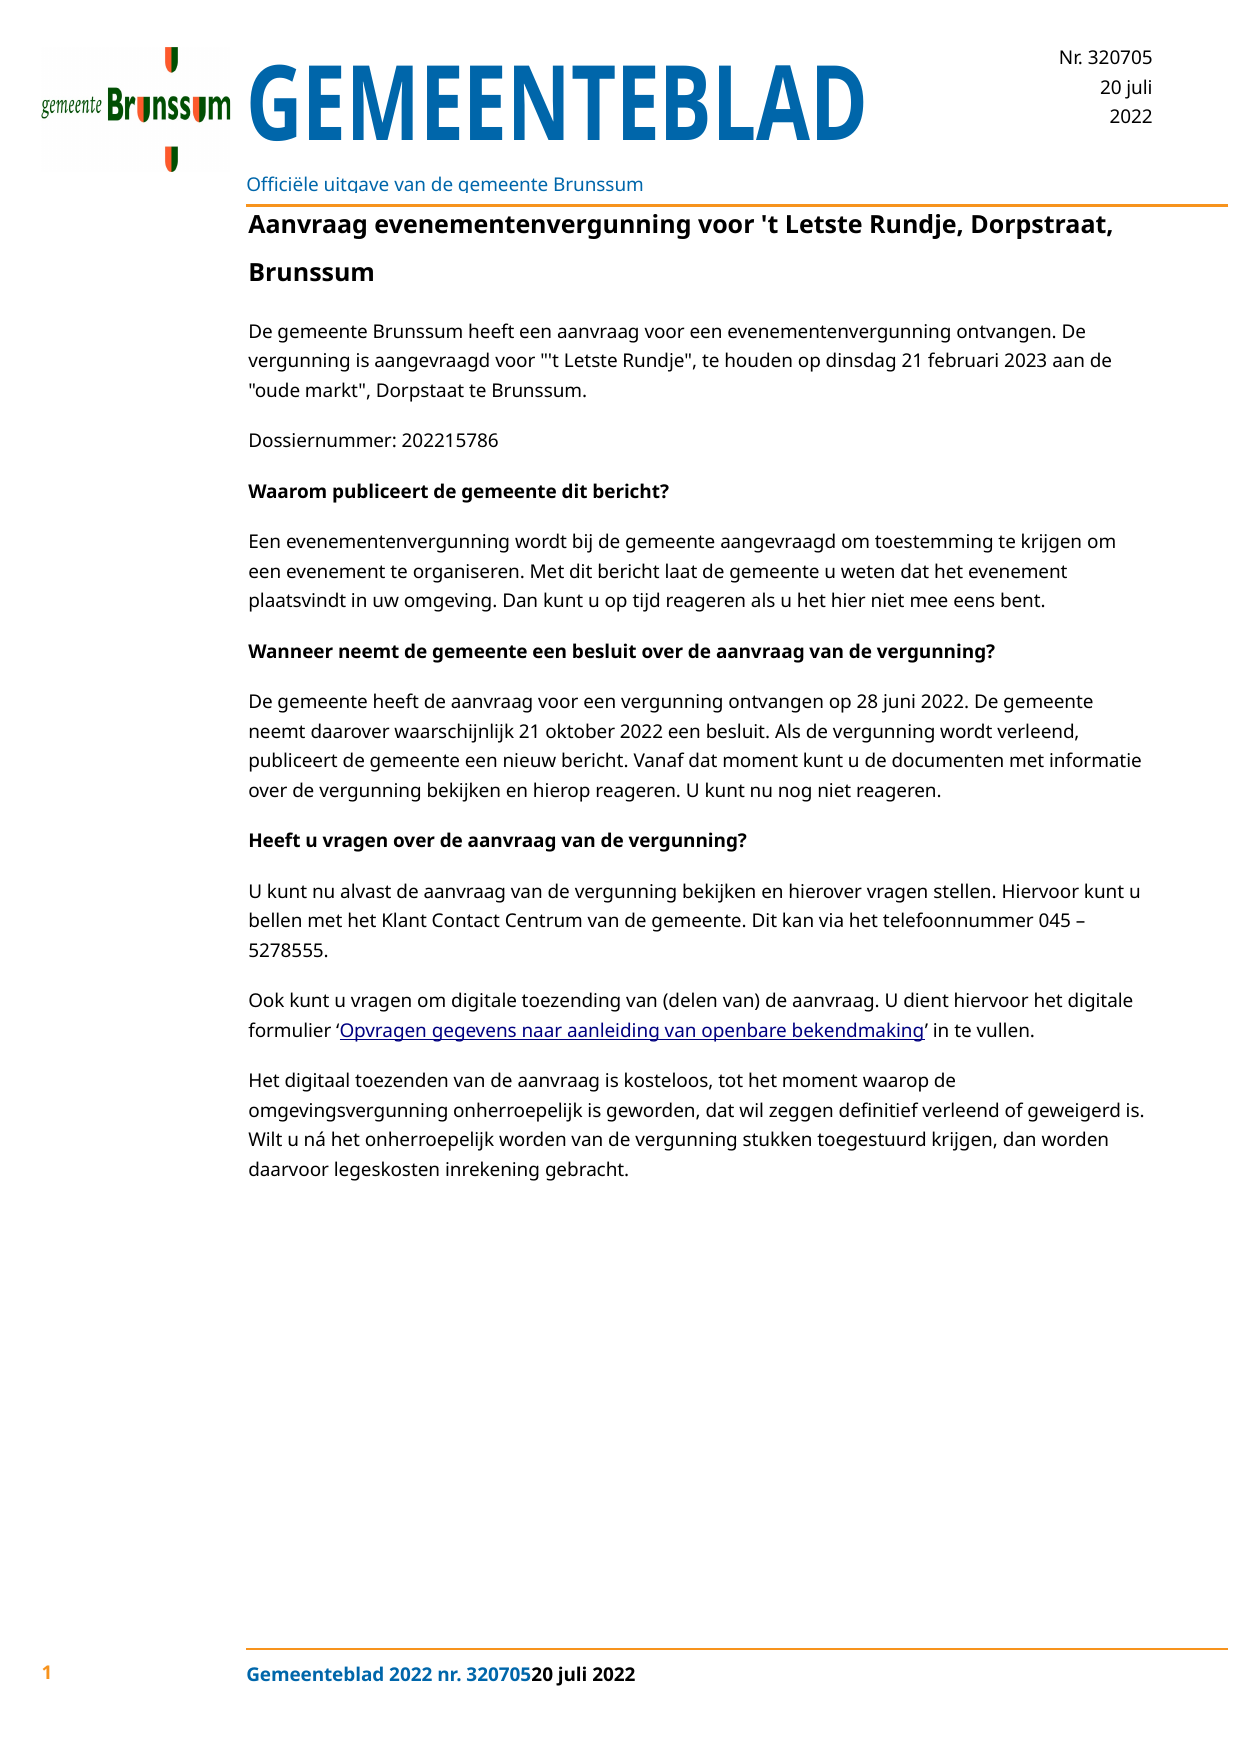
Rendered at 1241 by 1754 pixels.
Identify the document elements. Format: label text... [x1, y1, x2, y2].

text De gemeente Brunssum heeft een aanvraag voor een evenementenvergunning ontvangen. De vergunning is aangevraagd voor "'t Letste Rundje", te houden op dinsdag 21 februari 2023 aan de "oude markt", Dorpstaat te Brunssum. [248, 318, 1152, 403]
text Het digitaal toezenden van de aanvraag is kosteloos, tot het moment waarop de omgevingsvergunning onherroepelijk is geworden, dat wil zeggen definitief verleend of geweigerd is. Wilt u ná het onherroepelijk worden van de vergunning stukken toegestuurd krijgen, dan worden daarvoor legeskosten inrekening gebracht. [248, 1067, 1152, 1182]
text Aanvraag evenementenvergunning voor 't Letste Rundje, Dorpstraat, Brunssum [248, 207, 1152, 288]
text Dossiernummer: 202215786 [248, 427, 1152, 453]
text Wanneer neemt de gemeente een besluit over de aanvraag van de vergunning? [248, 638, 1152, 664]
text U kunt nu alvast de aanvraag van de vergunning bekijken en hierover vragen stellen. Hiervoor kunt u bellen met het Klant Contact Centrum van de gemeente. Dit kan via het telefoonnummer 045 – 5278555. [248, 878, 1152, 963]
text Waarom publiceert de gemeente dit bericht? [248, 478, 1152, 504]
text Ook kunt u vragen om digitale toezending van (delen van) de aanvraag. U dient hiervoor het digitale formulier ‘Opvragen gegevens naar aanleiding van openbare bekendmaking’ in te vullen. [248, 987, 1152, 1043]
picture [41, 47, 231, 172]
text Een evenementenvergunning wordt bij de gemeente aangevraagd om toestemming te krijgen om een evenement te organiseren. Met dit bericht laat de gemeente u weten dat het evenement plaatsvindt in uw omgeving. Dan kunt u op tijd reageren als u het hier niet mee eens bent. [248, 528, 1152, 613]
text Heeft u vragen over de aanvraag van de vergunning? [248, 827, 1152, 853]
text De gemeente heeft de aanvraag voor een vergunning ontvangen op 28 juni 2022. De gemeente neemt daarover waarschijnlijk 21 oktober 2022 een besluit. Als de vergunning wordt verleend, publiceert de gemeente een nieuw bericht. Vanaf dat moment kunt u de documenten met informatie over de vergunning bekijken en hierop reageren. U kunt nu nog niet reageren. [248, 688, 1152, 803]
